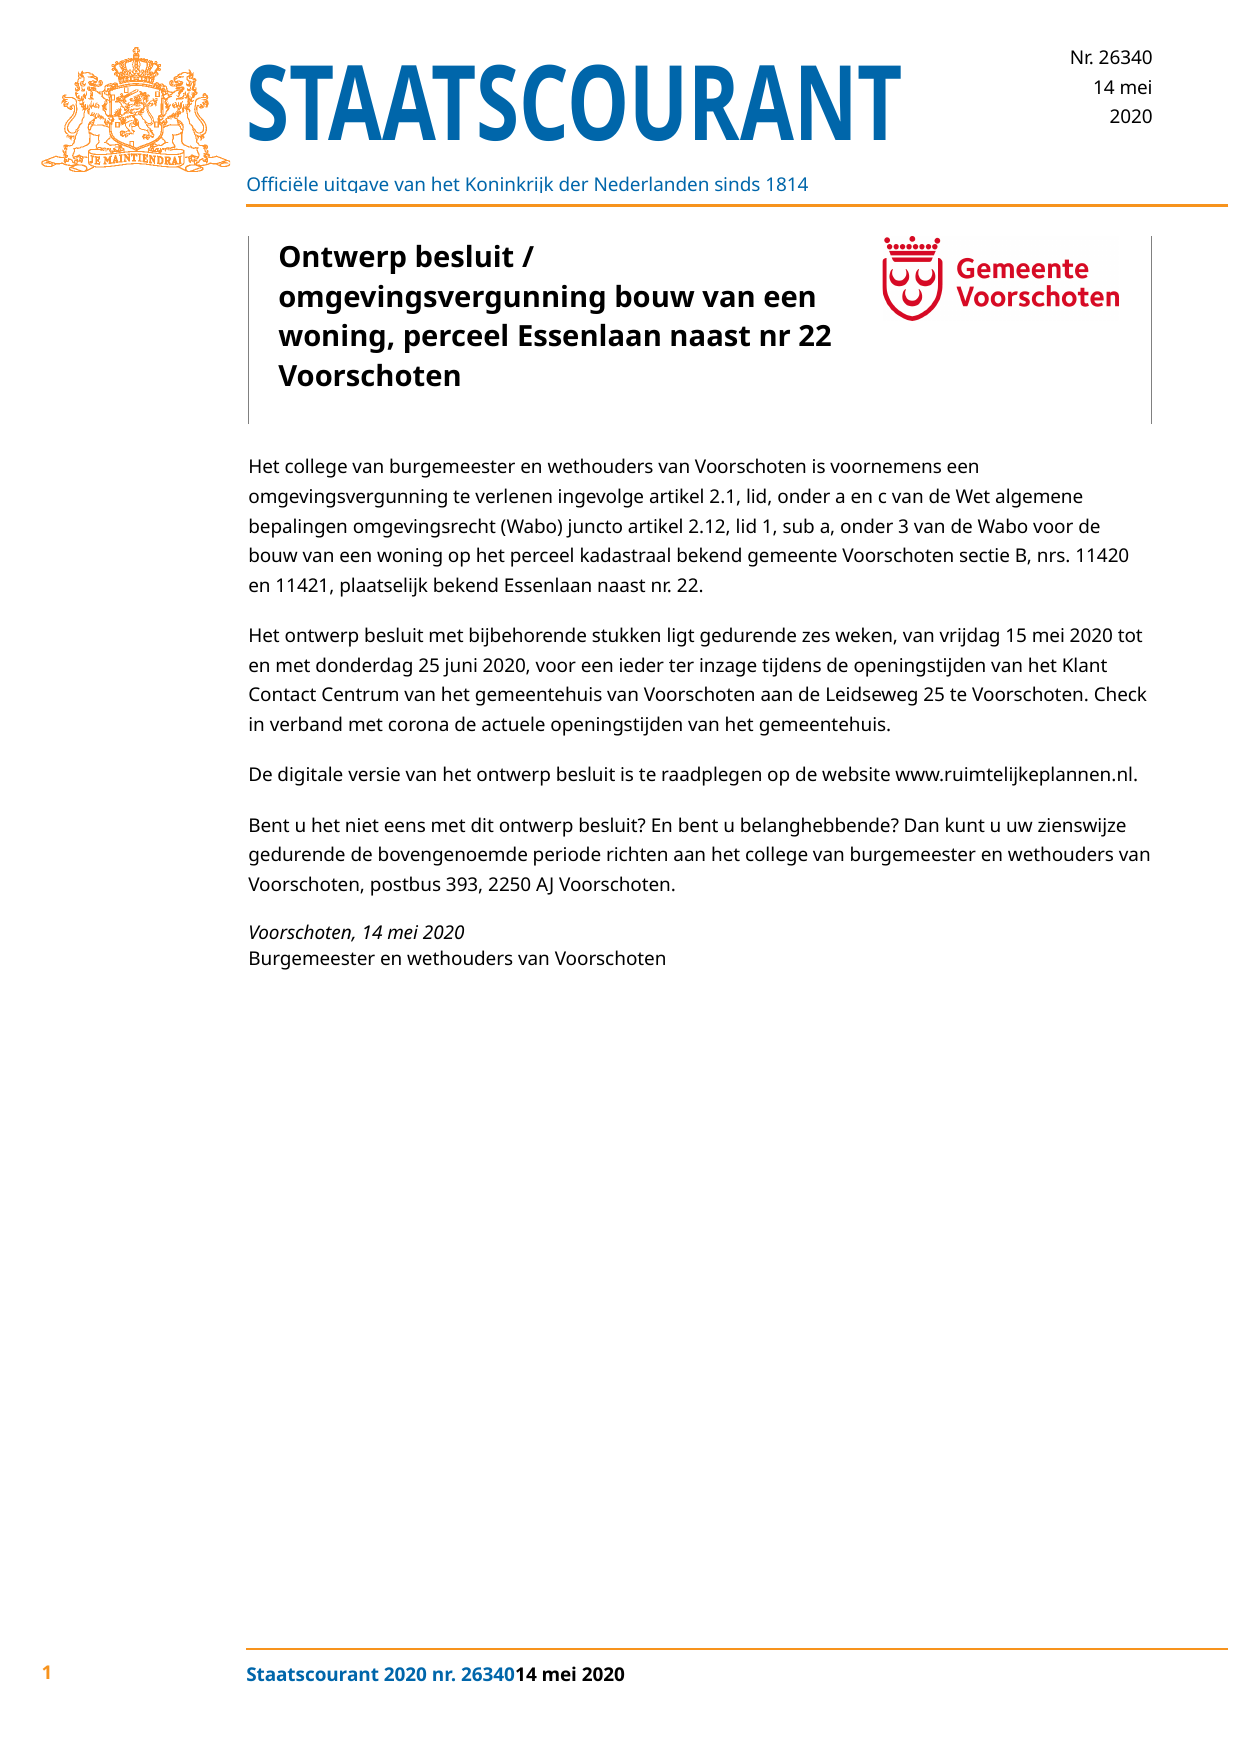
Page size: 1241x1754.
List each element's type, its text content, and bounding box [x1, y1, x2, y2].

picture [41, 47, 231, 172]
table_header Ontwerp besluit / omgevingsvergunning bouw van een woning, perceel Essenlaan naast nr 22 Voorschoten [249, 236, 850, 424]
text Voorschoten, 14 mei 2020 [248, 919, 1152, 945]
text De digitale versie van het ontwerp besluit is te raadplegen op de website www.ruimtelijkeplannen.nl. [248, 762, 1152, 787]
table_header [850, 236, 1151, 424]
text Burgemeester en wethouders van Voorschoten [248, 945, 1152, 970]
picture [882, 236, 1119, 321]
text Bent u het niet eens met dit ontwerp besluit? En bent u belanghebbende? Dan kunt u uw zienswijze gedurende de bovengenoemde periode richten aan het college van burgemeester en wethouders van Voorschoten, postbus 393, 2250 AJ Voorschoten. [248, 812, 1152, 897]
text Het college van burgemeester en wethouders van Voorschoten is voornemens een omgevingsvergunning te verlenen ingevolge artikel 2.1, lid, onder a en c van de Wet algemene bepalingen omgevingsrecht (Wabo) juncto artikel 2.12, lid 1, sub a, onder 3 van de Wabo voor de bouw van een woning op het perceel kadastraal bekend gemeente Voorschoten sectie B, nrs. 11420 en 11421, plaatselijk bekend Essenlaan naast nr. 22. [248, 454, 1152, 598]
text Het ontwerp besluit met bijbehorende stukken ligt gedurende zes weken, van vrijdag 15 mei 2020 tot en met donderdag 25 juni 2020, voor een ieder ter inzage tijdens de openingstijden van het Klant Contact Centrum van het gemeentehuis van Voorschoten aan de Leidseweg 25 te Voorschoten. Check in verband met corona de actuele openingstijden van het gemeentehuis. [248, 622, 1152, 737]
